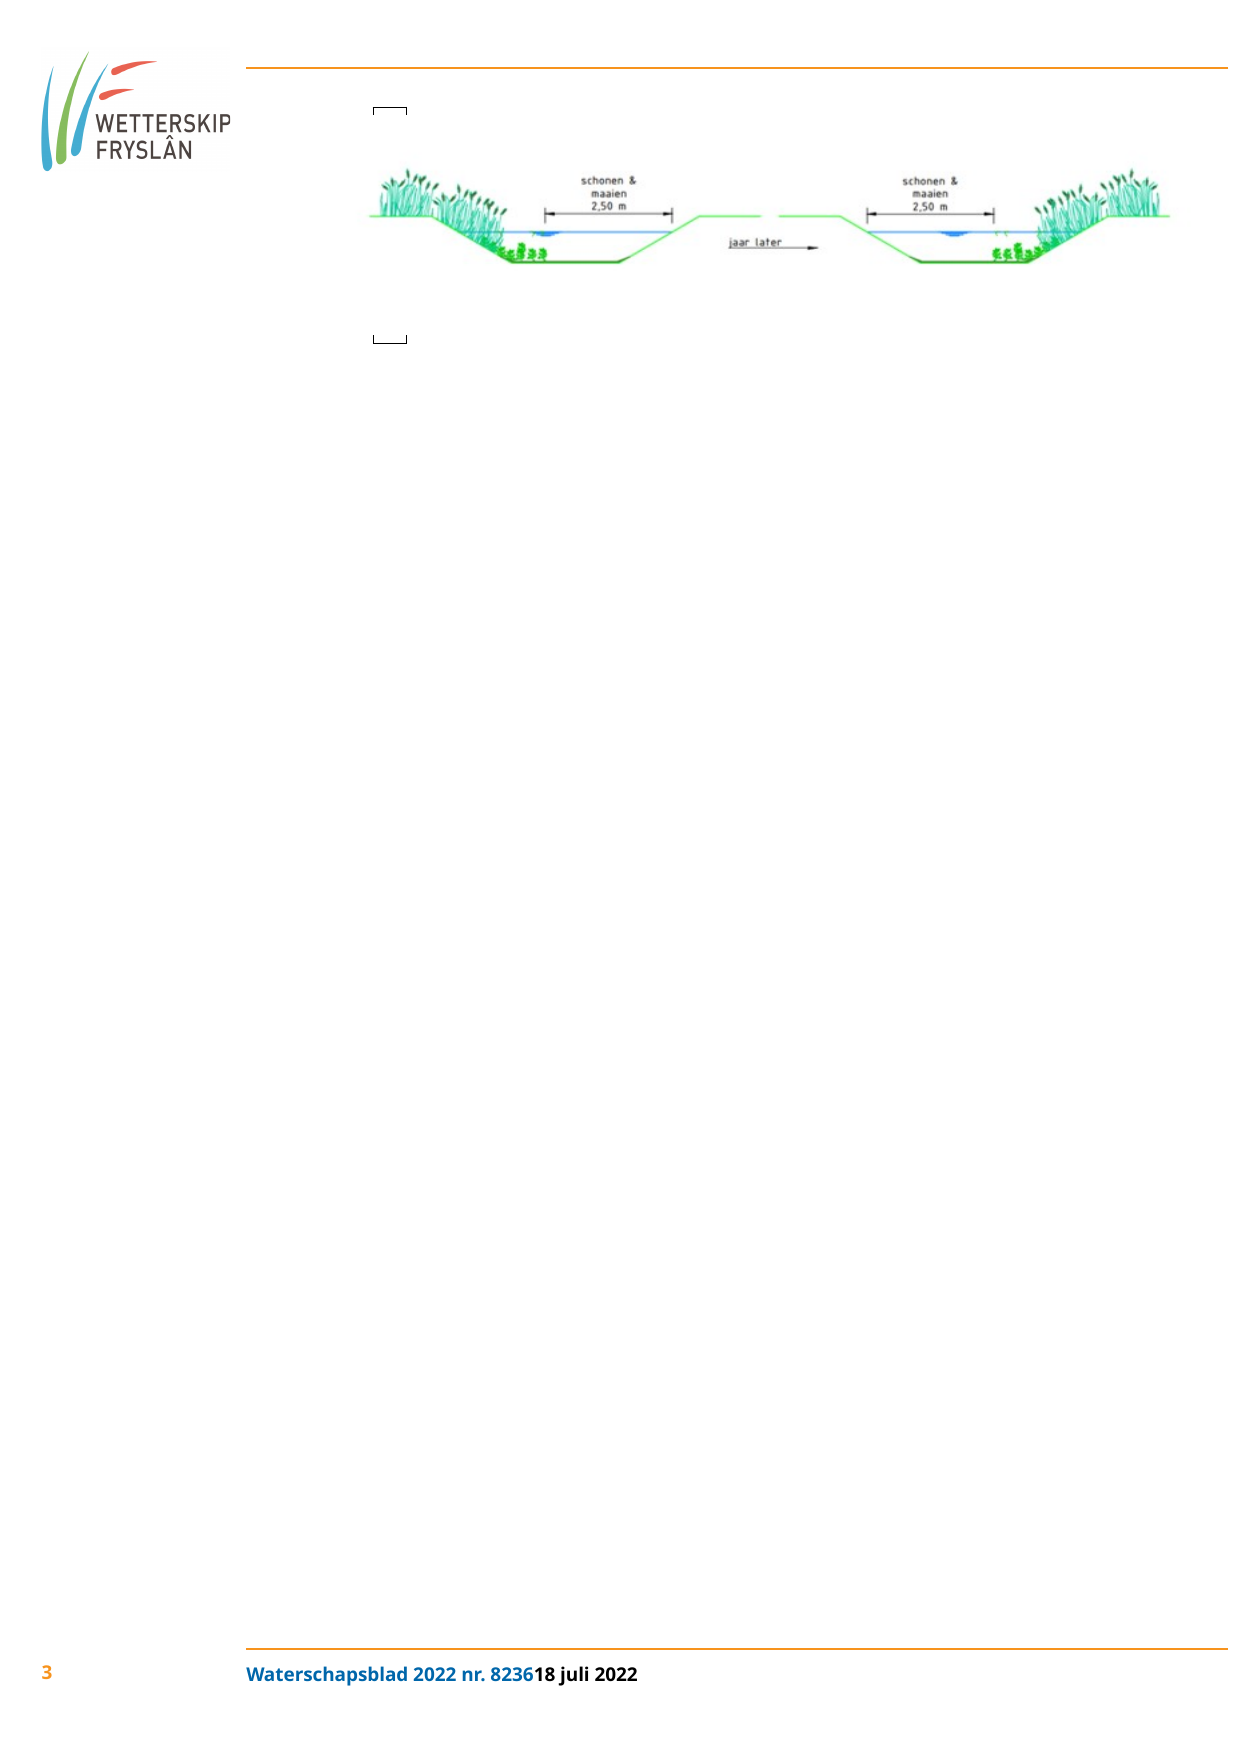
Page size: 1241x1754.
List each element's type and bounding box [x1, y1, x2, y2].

picture [336, 115, 1240, 335]
picture [41, 47, 231, 172]
